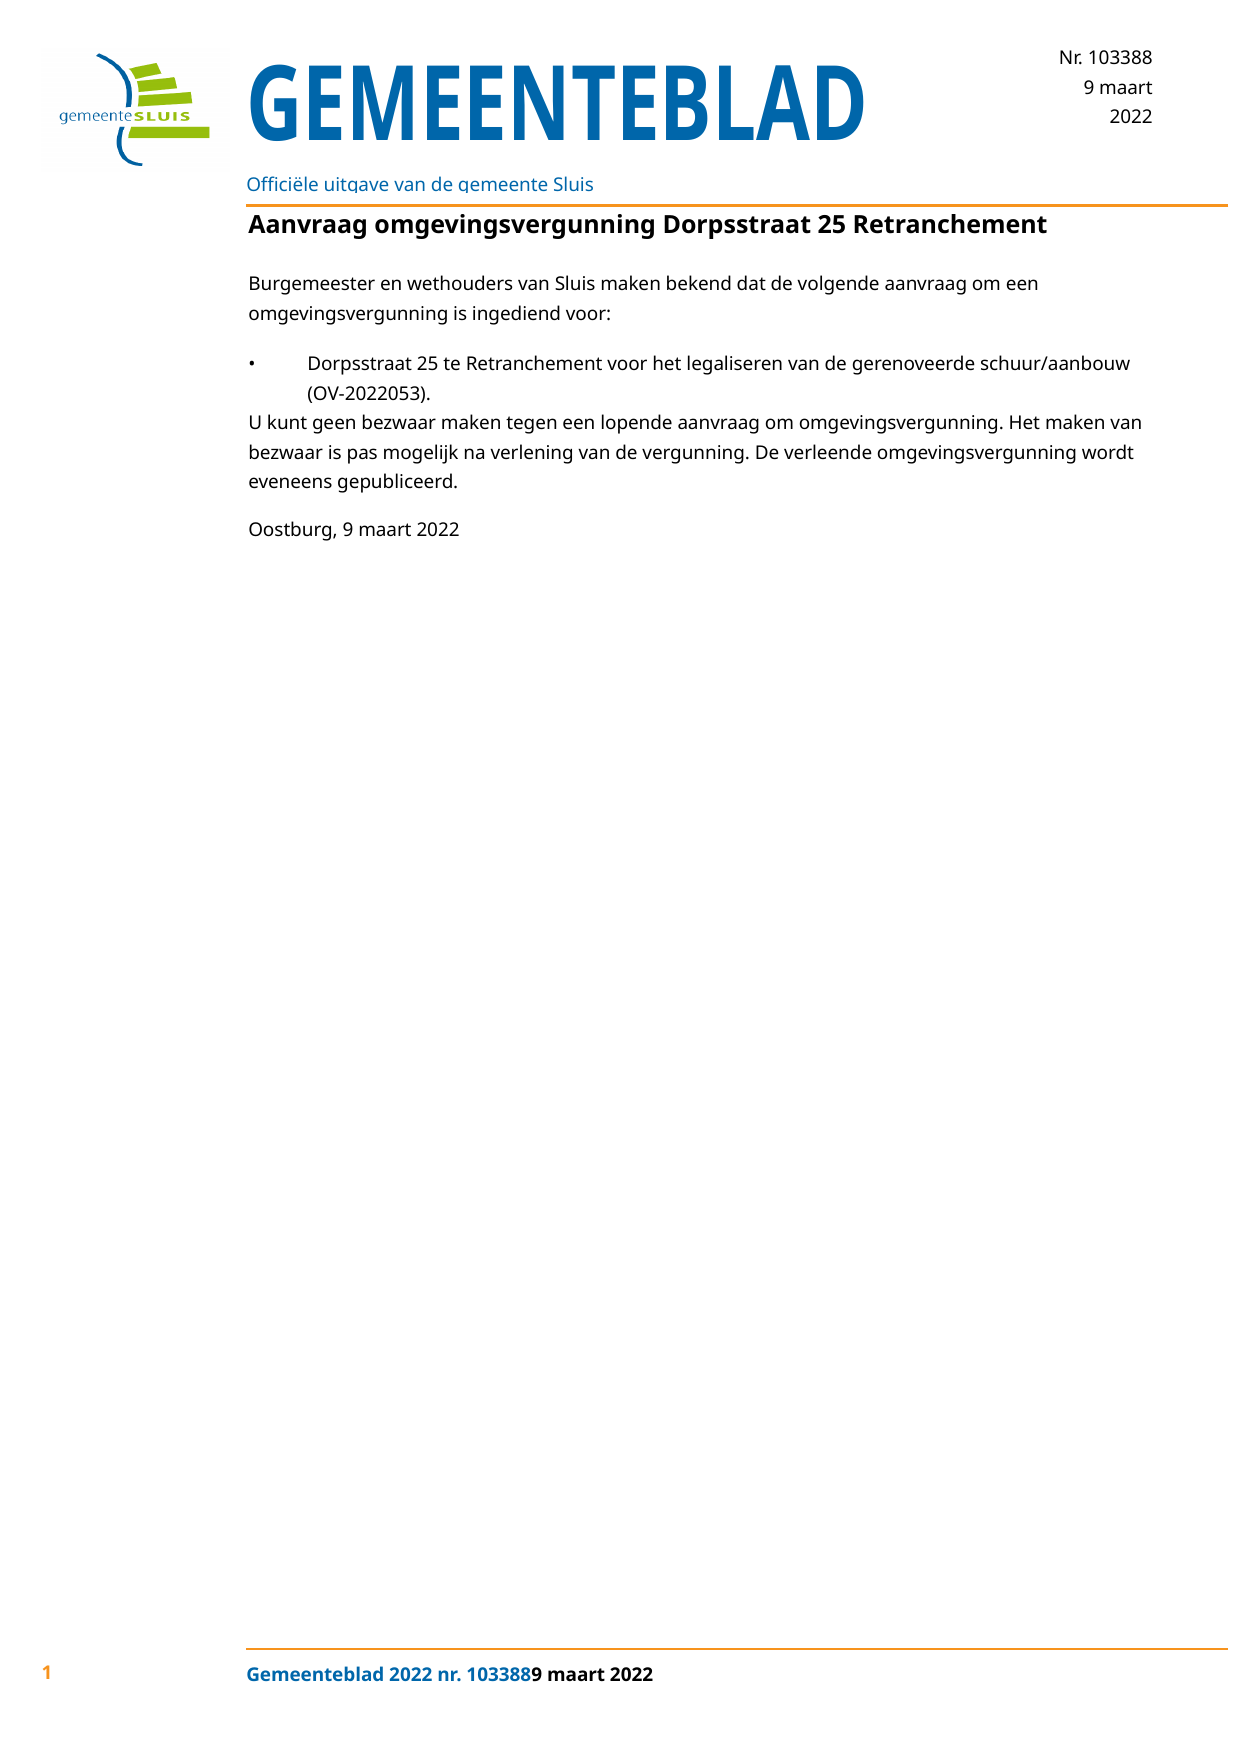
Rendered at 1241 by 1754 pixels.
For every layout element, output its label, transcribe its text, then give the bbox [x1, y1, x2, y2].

text Oostburg, 9 maart 2022 [248, 516, 1152, 542]
picture [41, 47, 231, 172]
text U kunt geen bezwaar maken tegen een lopende aanvraag om omgevingsvergunning. Het maken van bezwaar is pas mogelijk na verlening van de vergunning. De verleende omgevingsvergunning wordt eveneens gepubliceerd. [248, 409, 1152, 494]
list Dorpsstraat 25 te Retranchement voor het legaliseren van de gerenoveerde schuur/aanbouw (OV-2022053). [248, 350, 1152, 406]
text Burgemeester en wethouders van Sluis maken bekend dat de volgende aanvraag om een omgevingsvergunning is ingediend voor: [248, 270, 1152, 326]
text Aanvraag omgevingsvergunning Dorpsstraat 25 Retranchement [248, 207, 1152, 241]
